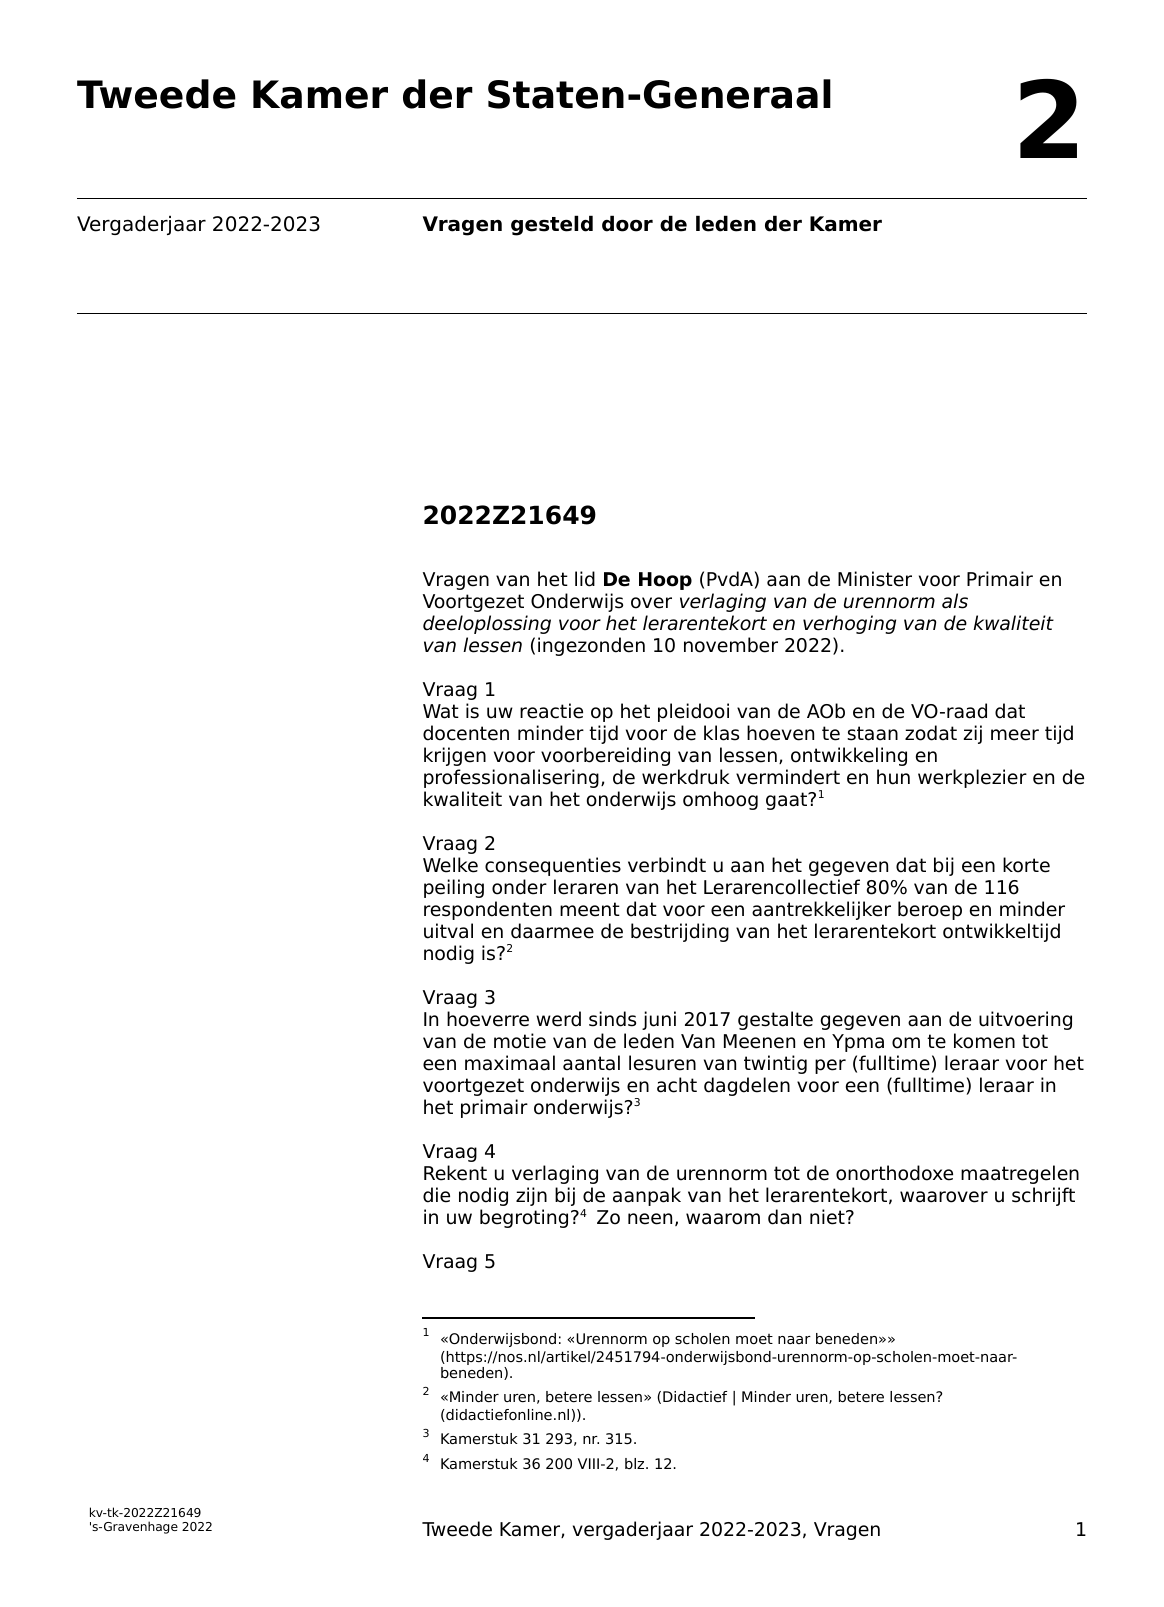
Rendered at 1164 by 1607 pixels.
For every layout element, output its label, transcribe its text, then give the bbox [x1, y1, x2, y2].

text Rekent u verlaging van de urennorm tot de onorthodoxe maatregelen die nodig zijn bij de aanpak van het lerarentekort, waarover u schrijft in uw begroting? Zo neen, waarom dan niet? [422, 1163, 1087, 1229]
table_header Tweede Kamer der Staten-Generaal [77, 59, 886, 198]
text Vraag 1 [422, 679, 1087, 701]
table_header 2 [886, 59, 1087, 198]
text 2022Z21649 [422, 501, 1087, 531]
text Kamerstuk 36 200 VIII-2, blz. 12. [422, 1452, 1087, 1474]
text 's-Gravenhage 2022 [88, 1520, 323, 1534]
text Vragen van het lid De Hoop (PvdA) aan de Minister voor Primair en Voortgezet Onderwijs over verlaging van de urennorm als deeloplossing voor het lerarentekort en verhoging van de kwaliteit van lessen (ingezonden 10 november 2022). [422, 569, 1087, 657]
text Kamerstuk 31 293, nr. 315. [422, 1427, 1087, 1449]
text «Onderwijsbond: «Urennorm op scholen moet naar beneden»» (https://nos.nl/artikel/2451794-onderwijsbond-urennorm-op-scholen-moet-naar-beneden). [422, 1327, 1087, 1382]
text Wat is uw reactie op het pleidooi van de AOb en de VO-raad dat docenten minder tijd voor de klas hoeven te staan zodat zij meer tijd krijgen voor voorbereiding van lessen, ontwikkeling en professionalisering, de werkdruk vermindert en hun werkplezier en de kwaliteit van het onderwijs omhoog gaat? [422, 701, 1087, 811]
text Vraag 2 [422, 833, 1087, 855]
text kv-tk-2022Z21649 [88, 1506, 323, 1520]
text Vraag 5 [422, 1251, 1087, 1273]
text Vraag 3 [422, 987, 1087, 1009]
table_cell Vergaderjaar 2022-2023 [77, 199, 422, 313]
text In hoeverre werd sinds juni 2017 gestalte gegeven aan de uitvoering van de motie van de leden Van Meenen en Ypma om te komen tot een maximaal aantal lesuren van twintig per (fulltime) leraar voor het voortgezet onderwijs en acht dagdelen voor een (fulltime) leraar in het primair onderwijs? [422, 1009, 1087, 1119]
text «Minder uren, betere lessen» (Didactief | Minder uren, betere lessen? (didactiefonline.nl)). [422, 1385, 1087, 1424]
text Vraag 4 [422, 1141, 1087, 1163]
table_cell Vragen gesteld door de leden der Kamer [422, 199, 1087, 313]
text Welke consequenties verbindt u aan het gegeven dat bij een korte peiling onder leraren van het Lerarencollectief 80% van de 116 respondenten meent dat voor een aantrekkelijker beroep en minder uitval en daarmee de bestrijding van het lerarentekort ontwikkeltijd nodig is? [422, 855, 1087, 965]
